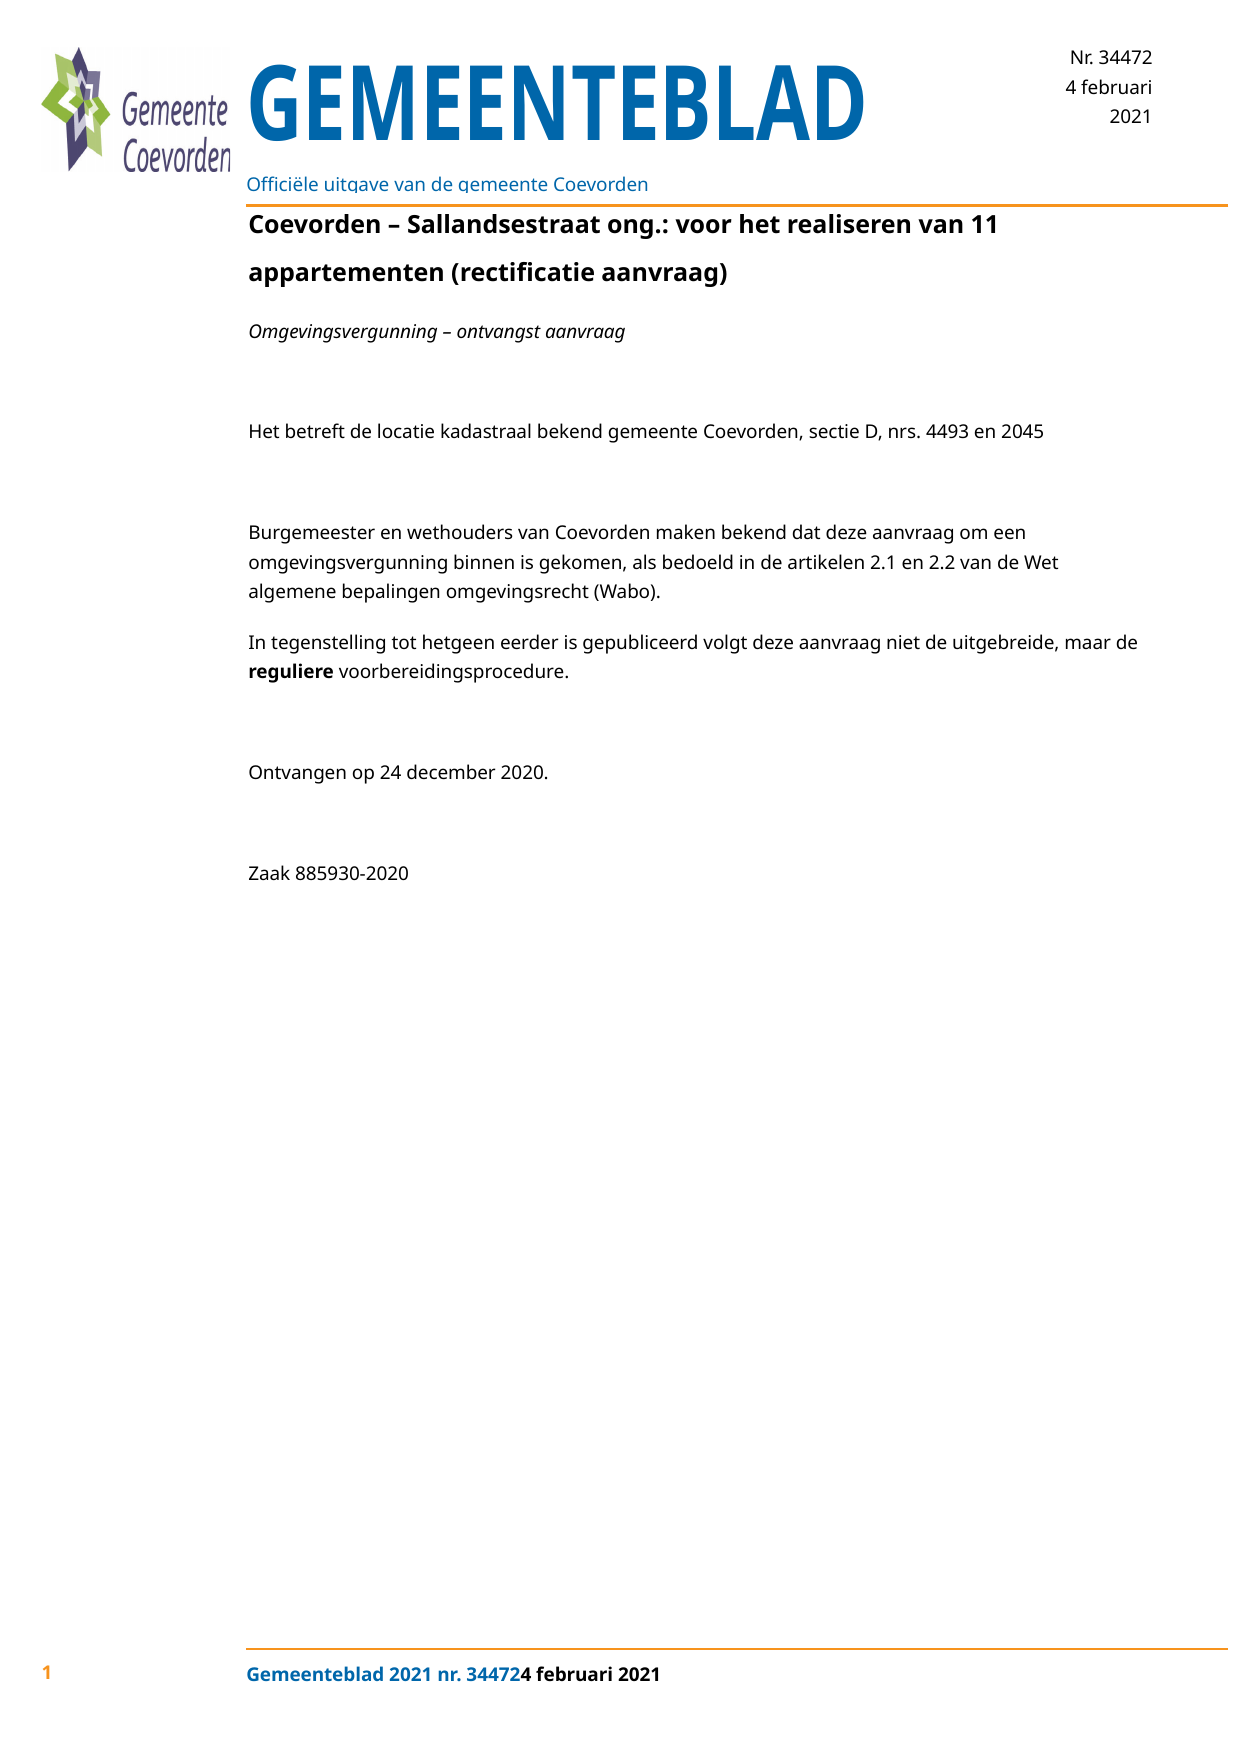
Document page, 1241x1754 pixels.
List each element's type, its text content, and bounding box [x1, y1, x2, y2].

text Het betreft de locatie kadastraal bekend gemeente Coevorden, sectie D, nrs. 4493 en 2045 [248, 419, 1152, 444]
text Coevorden – Sallandsestraat ong.: voor het realiseren van 11 appartementen (rectificatie aanvraag) [248, 207, 1152, 288]
text Omgevingsvergunning – ontvangst aanvraag [248, 318, 1152, 344]
text In tegenstelling tot hetgeen eerder is gepubliceerd volgt deze aanvraag niet de uitgebreide, maar de reguliere voorbereidingsprocedure. [248, 629, 1152, 684]
text Ontvangen op 24 december 2020. [248, 759, 1152, 785]
picture [41, 47, 231, 172]
text Burgemeester en wethouders van Coevorden maken bekend dat deze aanvraag om een omgevingsvergunning binnen is gekomen, als bedoeld in de artikelen 2.1 en 2.2 van de Wet algemene bepalingen omgevingsrecht (Wabo). [248, 519, 1152, 604]
text Zaak 885930-2020 [248, 860, 1152, 886]
